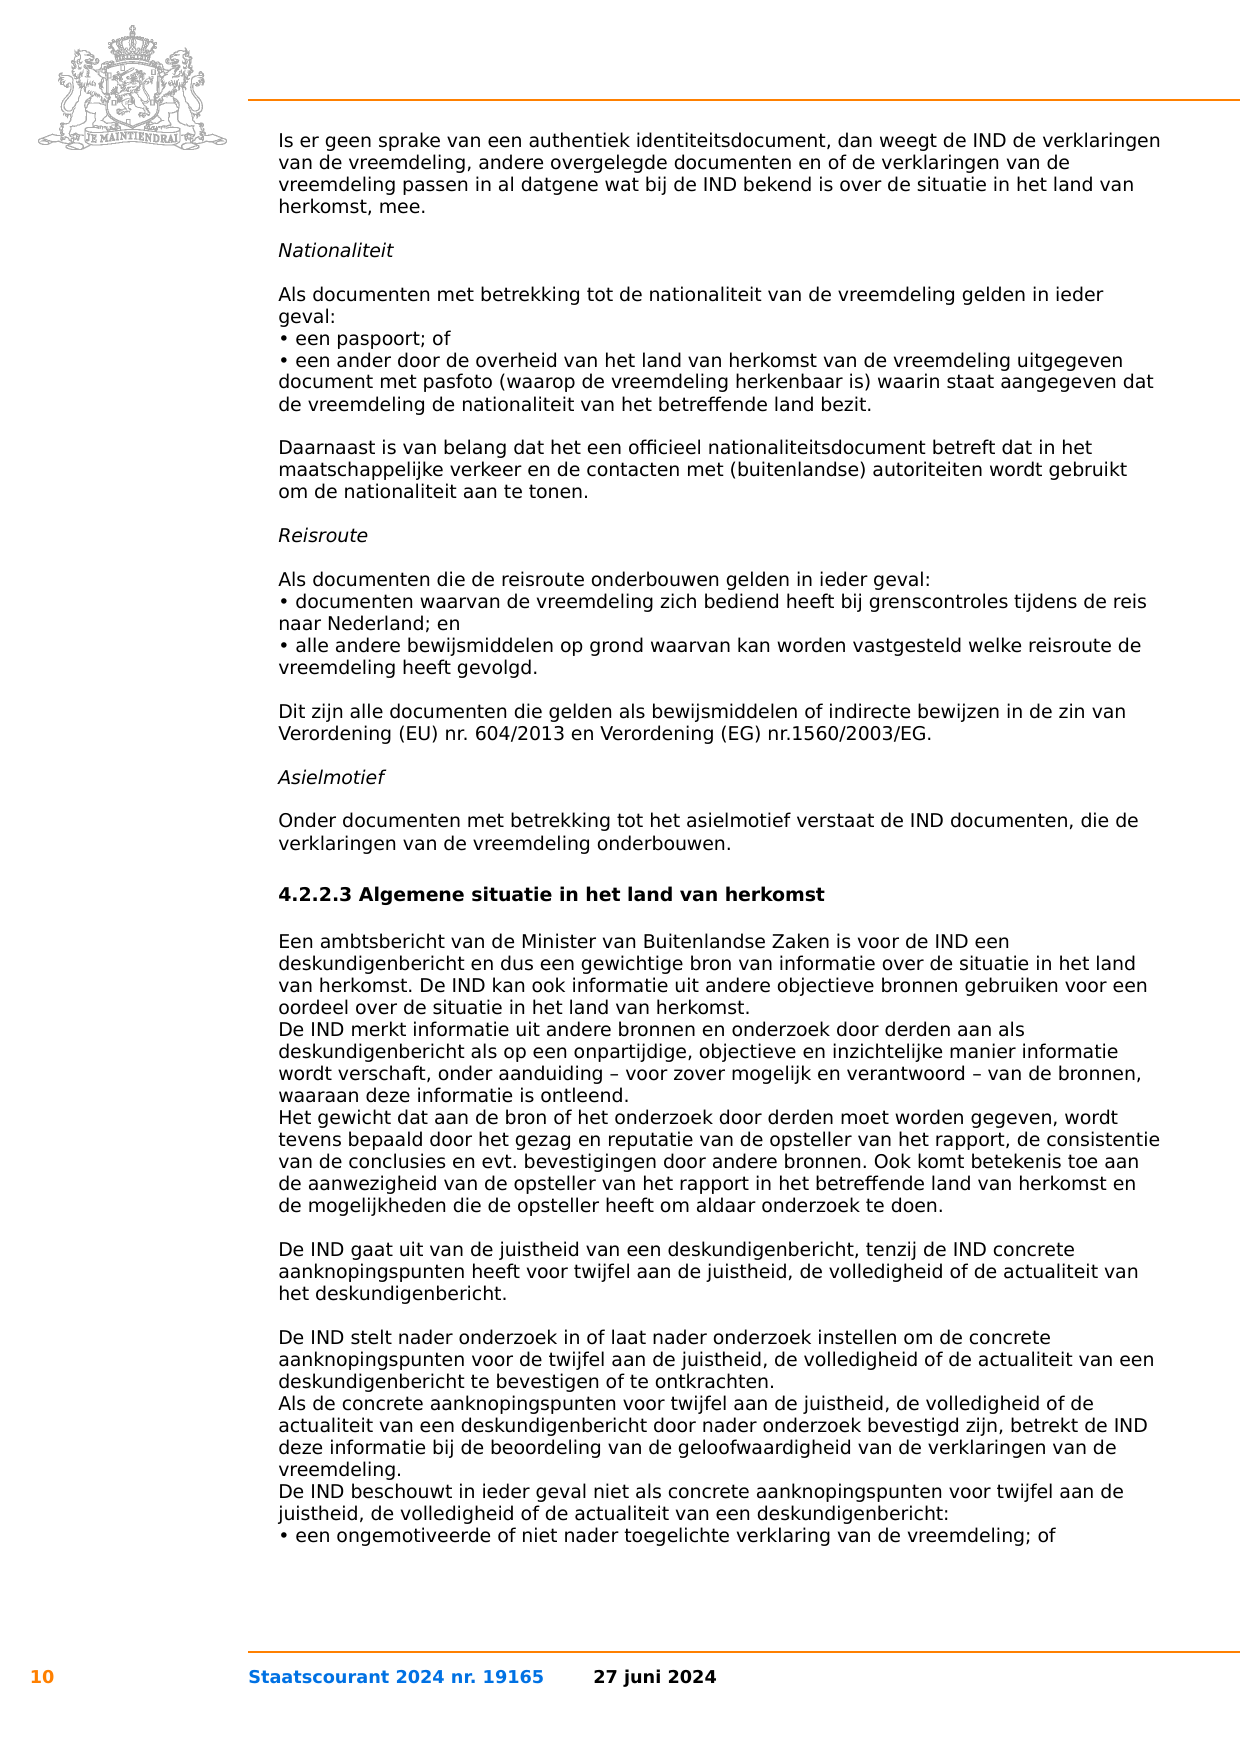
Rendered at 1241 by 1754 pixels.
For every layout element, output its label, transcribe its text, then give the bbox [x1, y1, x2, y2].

text Daarnaast is van belang dat het een officieel nationaliteitsdocument betreft dat in het maatschappelijke verkeer en de contacten met (buitenlandse) autoriteiten wordt gebruikt om de nationaliteit aan te tonen. [278, 437, 1163, 503]
subtitle Nationaliteit [278, 240, 1163, 262]
text Het gewicht dat aan de bron of het onderzoek door derden moet worden gegeven, wordt tevens bepaald door het gezag en reputatie van de opsteller van het rapport, de consistentie van de conclusies en evt. bevestigingen door andere bronnen. Ook komt betekenis toe aan de aanwezigheid van de opsteller van het rapport in het betreffende land van herkomst en de mogelijkheden die de opsteller heeft om aldaar onderzoek te doen. [278, 1107, 1163, 1217]
subtitle Asielmotief [278, 767, 1163, 788]
text • een ongemotiveerde of niet nader toegelichte verklaring van de vreemdeling; of [278, 1524, 1163, 1547]
subtitle 4.2.2.3 Algemene situatie in het land van herkomst [278, 884, 1163, 906]
text De IND merkt informatie uit andere bronnen en onderzoek door derden aan als deskundigenbericht als op een onpartijdige, objectieve en inzichtelijke manier informatie wordt verschaft, onder aanduiding – voor zover mogelijk en verantwoord – van de bronnen, waaraan deze informatie is ontleend. [278, 1019, 1163, 1107]
text • een paspoort; of [278, 327, 1163, 349]
text Als documenten die de reisroute onderbouwen gelden in ieder geval: [278, 569, 1163, 591]
text • alle andere bewijsmiddelen op grond waarvan kan worden vastgesteld welke reisroute de vreemdeling heeft gevolgd. [278, 635, 1163, 679]
picture [38, 25, 227, 150]
text • documenten waarvan de vreemdeling zich bediend heeft bij grenscontroles tijdens de reis naar Nederland; en [278, 591, 1163, 635]
text Is er geen sprake van een authentiek identiteitsdocument, dan weegt de IND de verklaringen van de vreemdeling, andere overgelegde documenten en of de verklaringen van de vreemdeling passen in al datgene wat bij de IND bekend is over de situatie in het land van herkomst, mee. [278, 130, 1163, 218]
text De IND gaat uit van de juistheid van een deskundigenbericht, tenzij de IND concrete aanknopingspunten heeft voor twijfel aan de juistheid, de volledigheid of de actualiteit van het deskundigenbericht. [278, 1239, 1163, 1305]
text Als documenten met betrekking tot de nationaliteit van de vreemdeling gelden in ieder geval: [278, 283, 1163, 327]
text De IND beschouwt in ieder geval niet als concrete aanknopingspunten voor twijfel aan de juistheid, de volledigheid of de actualiteit van een deskundigenbericht: [278, 1481, 1163, 1524]
text Als de concrete aanknopingspunten voor twijfel aan de juistheid, de volledigheid of de actualiteit van een deskundigenbericht door nader onderzoek bevestigd zijn, betrekt de IND deze informatie bij de beoordeling van de geloofwaardigheid van de verklaringen van de vreemdeling. [278, 1393, 1163, 1481]
subtitle Reisroute [278, 525, 1163, 547]
text De IND stelt nader onderzoek in of laat nader onderzoek instellen om de concrete aanknopingspunten voor de twijfel aan de juistheid, de volledigheid of de actualiteit van een deskundigenbericht te bevestigen of te ontkrachten. [278, 1327, 1163, 1393]
text • een ander door de overheid van het land van herkomst van de vreemdeling uitgegeven document met pasfoto (waarop de vreemdeling herkenbaar is) waarin staat aangegeven dat de vreemdeling de nationaliteit van het betreffende land bezit. [278, 349, 1163, 415]
text Onder documenten met betrekking tot het asielmotief verstaat de IND documenten, die de verklaringen van de vreemdeling onderbouwen. [278, 810, 1163, 854]
text Een ambtsbericht van de Minister van Buitenlandse Zaken is voor de IND een deskundigenbericht en dus een gewichtige bron van informatie over de situatie in het land van herkomst. De IND kan ook informatie uit andere objectieve bronnen gebruiken voor een oordeel over de situatie in het land van herkomst. [278, 931, 1163, 1019]
text Dit zijn alle documenten die gelden als bewijsmiddelen of indirecte bewijzen in de zin van Verordening (EU) nr. 604/2013 en Verordening (EG) nr.1560/2003/EG. [278, 701, 1163, 745]
